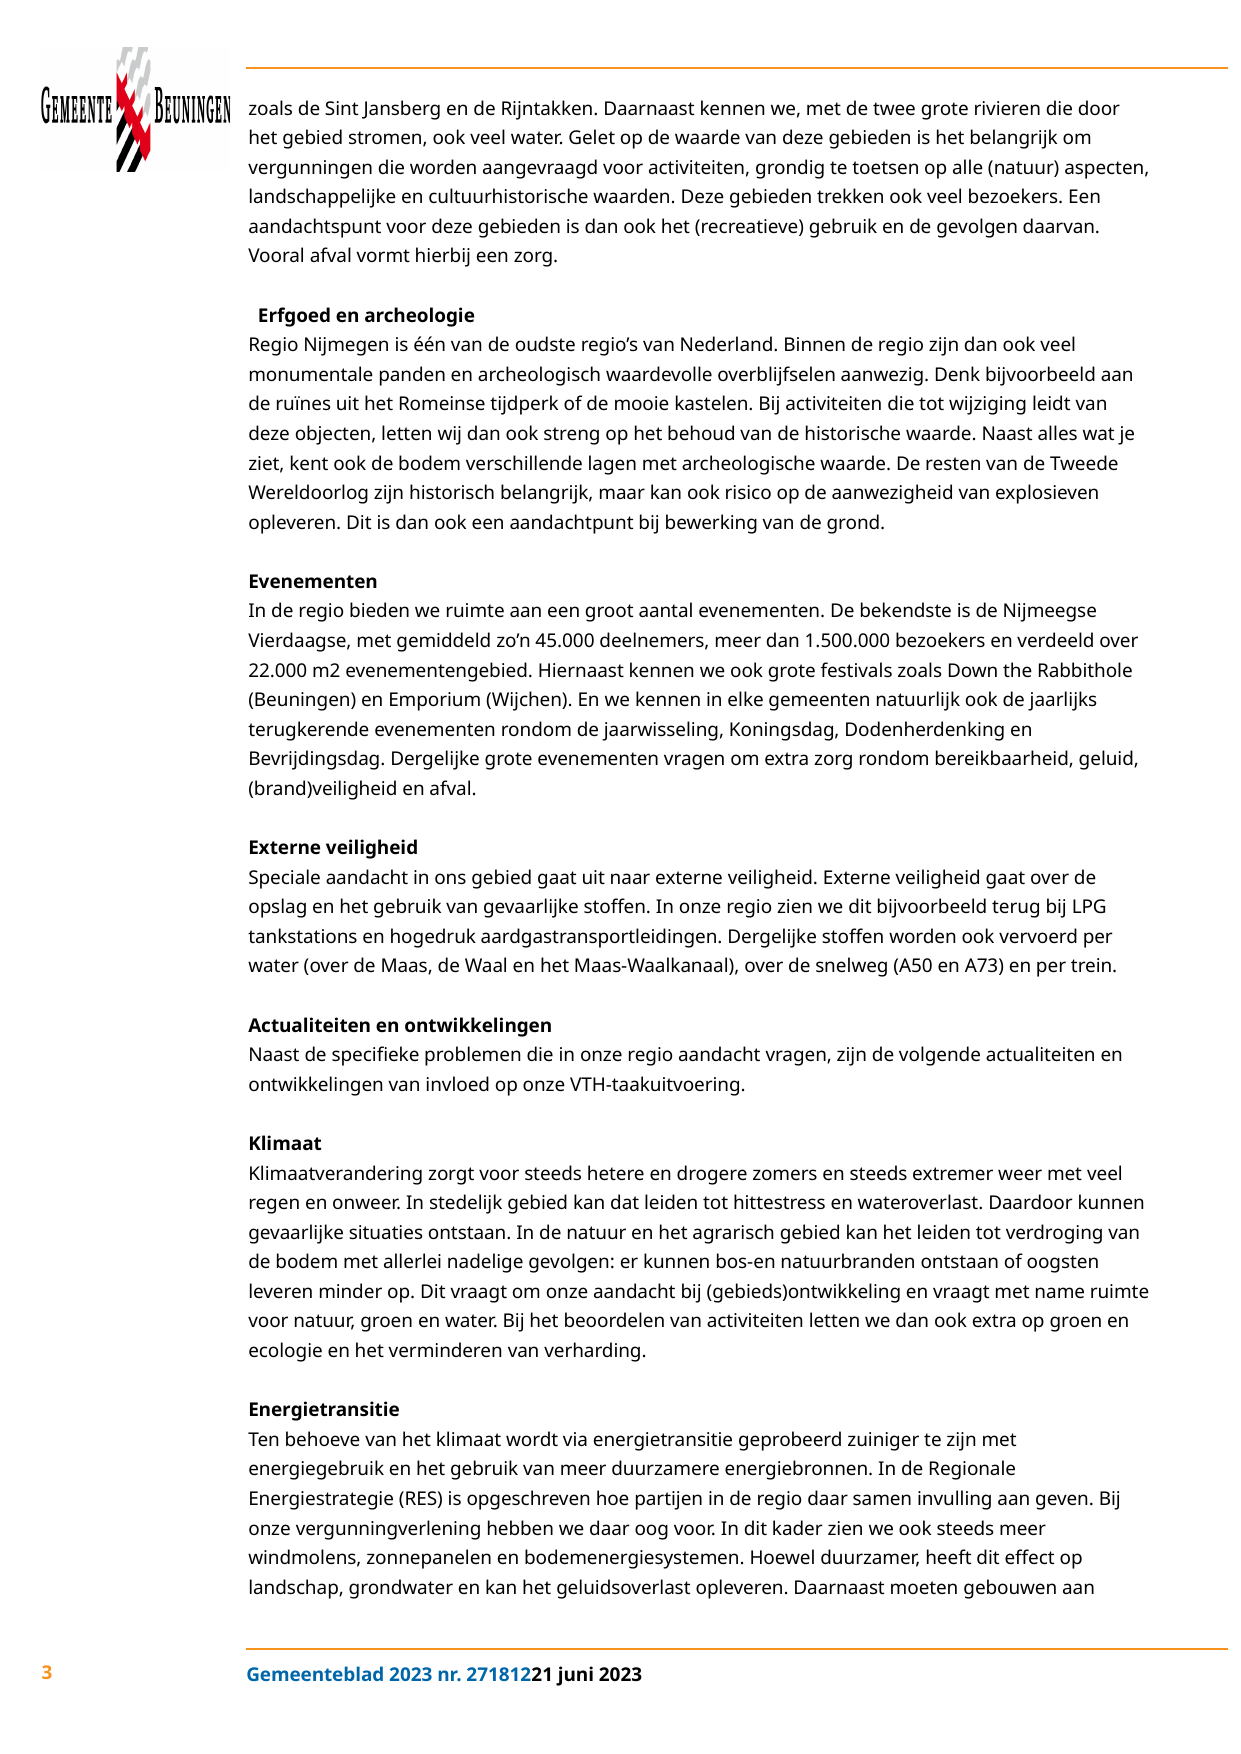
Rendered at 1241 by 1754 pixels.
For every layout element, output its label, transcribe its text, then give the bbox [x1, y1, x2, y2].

text zoals de Sint Jansberg en de Rijntakken. Daarnaast kennen we, met de twee grote rivieren die door het gebied stromen, ook veel water. Gelet op de waarde van deze gebieden is het belangrijk om vergunningen die worden aangevraagd voor activiteiten, grondig te toetsen op alle (natuur) aspecten, landschappelijke en cultuurhistorische waarden. Deze gebieden trekken ook veel bezoekers. Een aandachtspunt voor deze gebieden is dan ook het (recreatieve) gebruik en de gevolgen daarvan. Vooral afval vormt hierbij een zorg. [248, 95, 1152, 268]
text Regio Nijmegen is één van de oudste regio’s van Nederland. Binnen de regio zijn dan ook veel monumentale panden en archeologisch waardevolle overblijfselen aanwezig. Denk bijvoorbeeld aan de ruïnes uit het Romeinse tijdperk of de mooie kastelen. Bij activiteiten die tot wijziging leidt van deze objecten, letten wij dan ook streng op het behoud van de historische waarde. Naast alles wat je ziet, kent ook de bodem verschillende lagen met archeologische waarde. De resten van de Tweede Wereldoorlog zijn historisch belangrijk, maar kan ook risico op de aanwezigheid van explosieven opleveren. Dit is dan ook een aandachtpunt bij bewerking van de grond. [248, 331, 1152, 535]
text In de regio bieden we ruimte aan een groot aantal evenementen. De bekendste is de Nijmeegse Vierdaagse, met gemiddeld zo’n 45.000 deelnemers, meer dan 1.500.000 bezoekers en verdeeld over 22.000 m2 evenementengebied. Hiernaast kennen we ook grote festivals zoals Down the Rabbithole (Beuningen) en Emporium (Wijchen). En we kennen in elke gemeenten natuurlijk ook de jaarlijks terugkerende evenementen rondom de jaarwisseling, Koningsdag, Dodenherdenking en Bevrijdingsdag. Dergelijke grote evenementen vragen om extra zorg rondom bereikbaarheid, geluid, (brand)veiligheid en afval. [248, 598, 1152, 801]
text Ten behoeve van het klimaat wordt via energietransitie geprobeerd zuiniger te zijn met energiegebruik en het gebruik van meer duurzamere energiebronnen. In de Regionale Energiestrategie (RES) is opgeschreven hoe partijen in de regio daar samen invulling aan geven. Bij onze vergunningverlening hebben we daar oog voor. In dit kader zien we ook steeds meer windmolens, zonnepanelen en bodemenergiesystemen. Hoewel duurzamer, heeft dit effect op landschap, grondwater en kan het geluidsoverlast opleveren. Daarnaast moeten gebouwen aan [248, 1426, 1152, 1600]
text Klimaat [248, 1130, 1152, 1156]
text Actualiteiten en ontwikkelingen [248, 1012, 1152, 1038]
text Externe veiligheid [248, 834, 1152, 860]
picture [41, 47, 231, 172]
text Naast de specifieke problemen die in onze regio aandacht vragen, zijn de volgende actualiteiten en ontwikkelingen van invloed op onze VTH-taakuitvoering. [248, 1041, 1152, 1097]
text Klimaatverandering zorgt voor steeds hetere en drogere zomers en steeds extremer weer met veel regen en onweer. In stedelijk gebied kan dat leiden tot hittestress en wateroverlast. Daardoor kunnen gevaarlijke situaties ontstaan. In de natuur en het agrarisch gebied kan het leiden tot verdroging van de bodem met allerlei nadelige gevolgen: er kunnen bos-en natuurbranden ontstaan of oogsten leveren minder op. Dit vraagt om onze aandacht bij (gebieds)ontwikkeling en vraagt met name ruimte voor natuur, groen en water. Bij het beoordelen van activiteiten letten we dan ook extra op groen en ecologie en het verminderen van verharding. [248, 1160, 1152, 1363]
text Erfgoed en archeologie [248, 302, 1152, 328]
text Speciale aandacht in ons gebied gaat uit naar externe veiligheid. Externe veiligheid gaat over de opslag en het gebruik van gevaarlijke stoffen. In onze regio zien we dit bijvoorbeeld terug bij LPG tankstations en hogedruk aardgastransportleidingen. Dergelijke stoffen worden ook vervoerd per water (over de Maas, de Waal en het Maas-Waalkanaal), over de snelweg (A50 en A73) en per trein. [248, 864, 1152, 978]
text Evenementen [248, 568, 1152, 594]
text Energietransitie [248, 1396, 1152, 1422]
